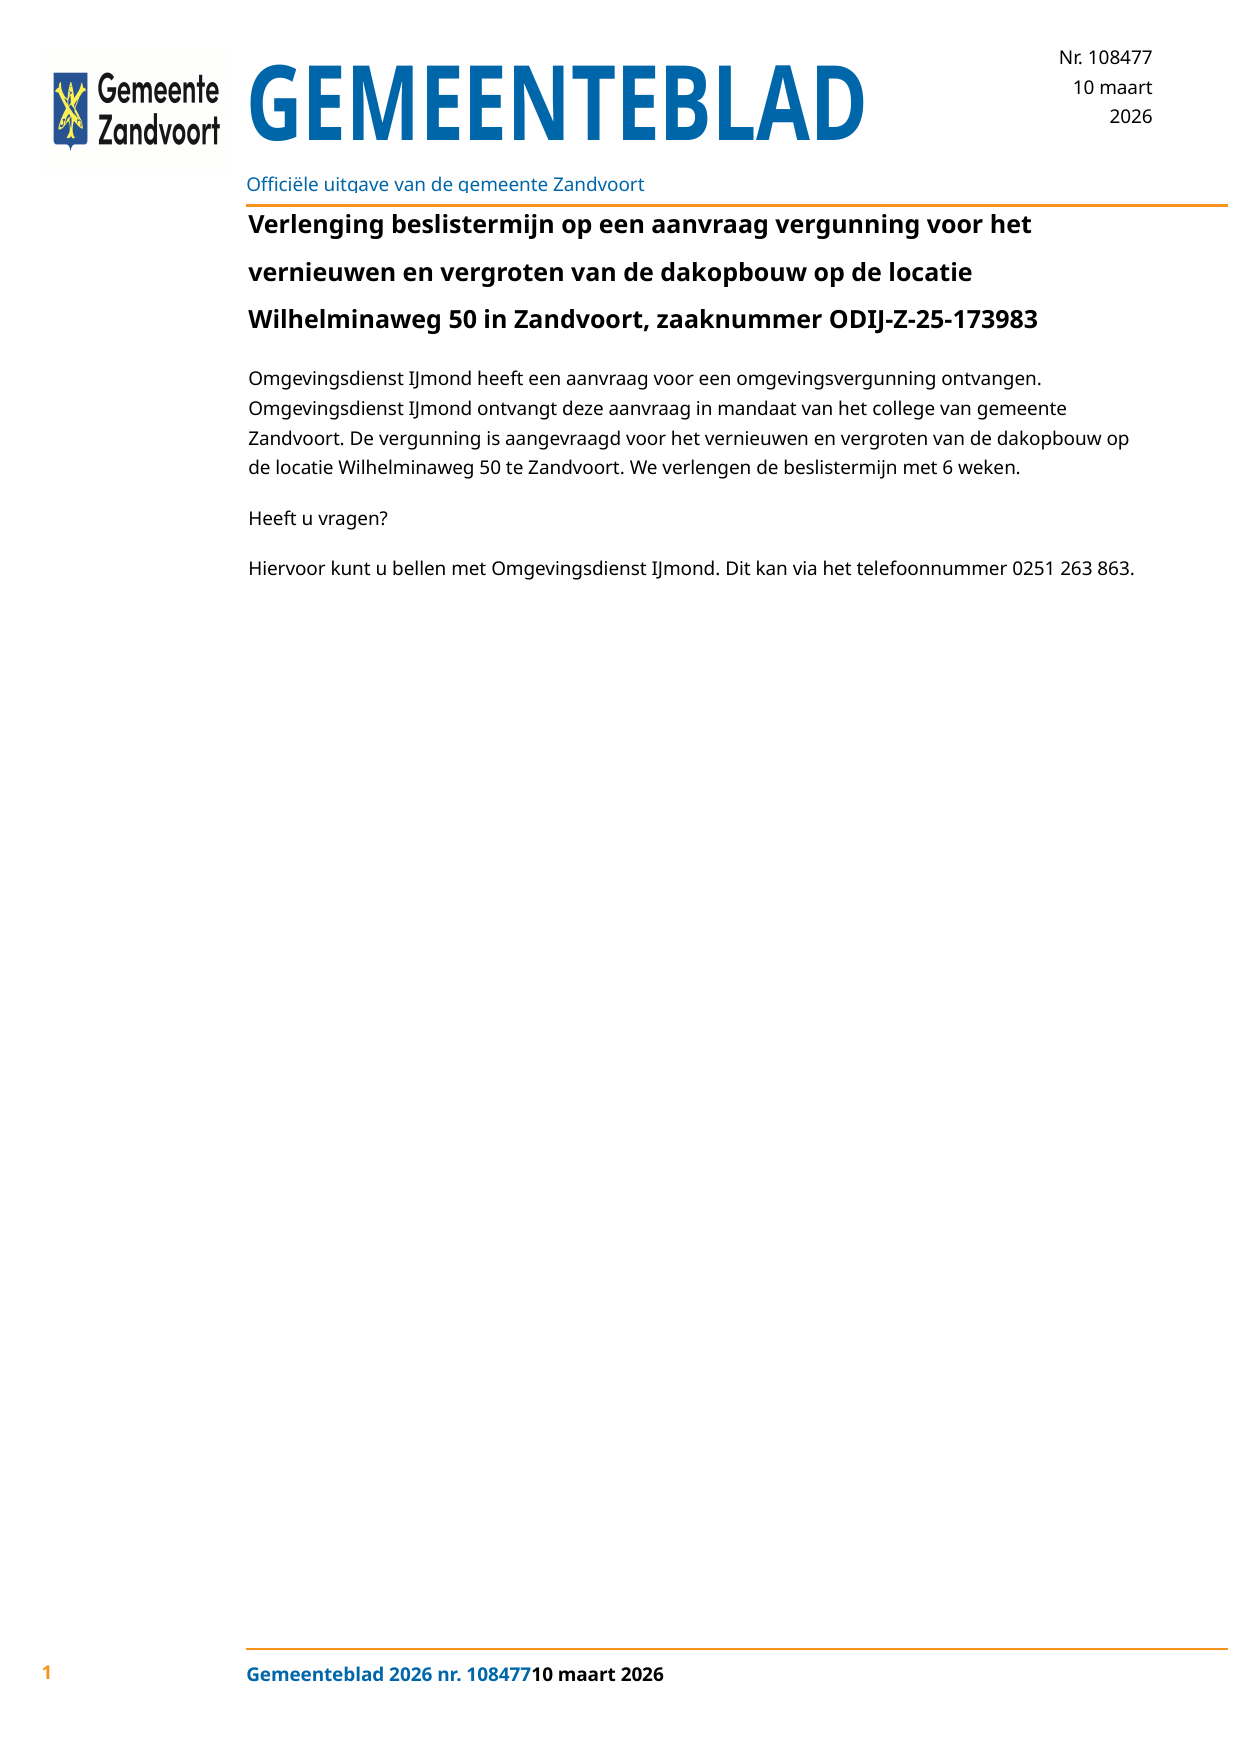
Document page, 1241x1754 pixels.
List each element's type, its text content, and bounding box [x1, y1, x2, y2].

text Omgevingsdienst IJmond heeft een aanvraag voor een omgevingsvergunning ontvangen. Omgevingsdienst IJmond ontvangt deze aanvraag in mandaat van het college van gemeente Zandvoort. De vergunning is aangevraagd voor het vernieuwen en vergroten van de dakopbouw op de locatie Wilhelminaweg 50 te Zandvoort. We verlengen de beslistermijn met 6 weken. [248, 366, 1152, 480]
text Heeft u vragen? [248, 505, 1152, 530]
text Verlenging beslistermijn op een aanvraag vergunning voor het vernieuwen en vergroten van de dakopbouw op de locatie Wilhelminaweg 50 in Zandvoort, zaaknummer ODIJ-Z-25-173983 [248, 207, 1152, 336]
text Hiervoor kunt u bellen met Omgevingsdienst IJmond. Dit kan via het telefoonnummer 0251 263 863. [248, 555, 1152, 581]
picture [41, 47, 231, 172]
